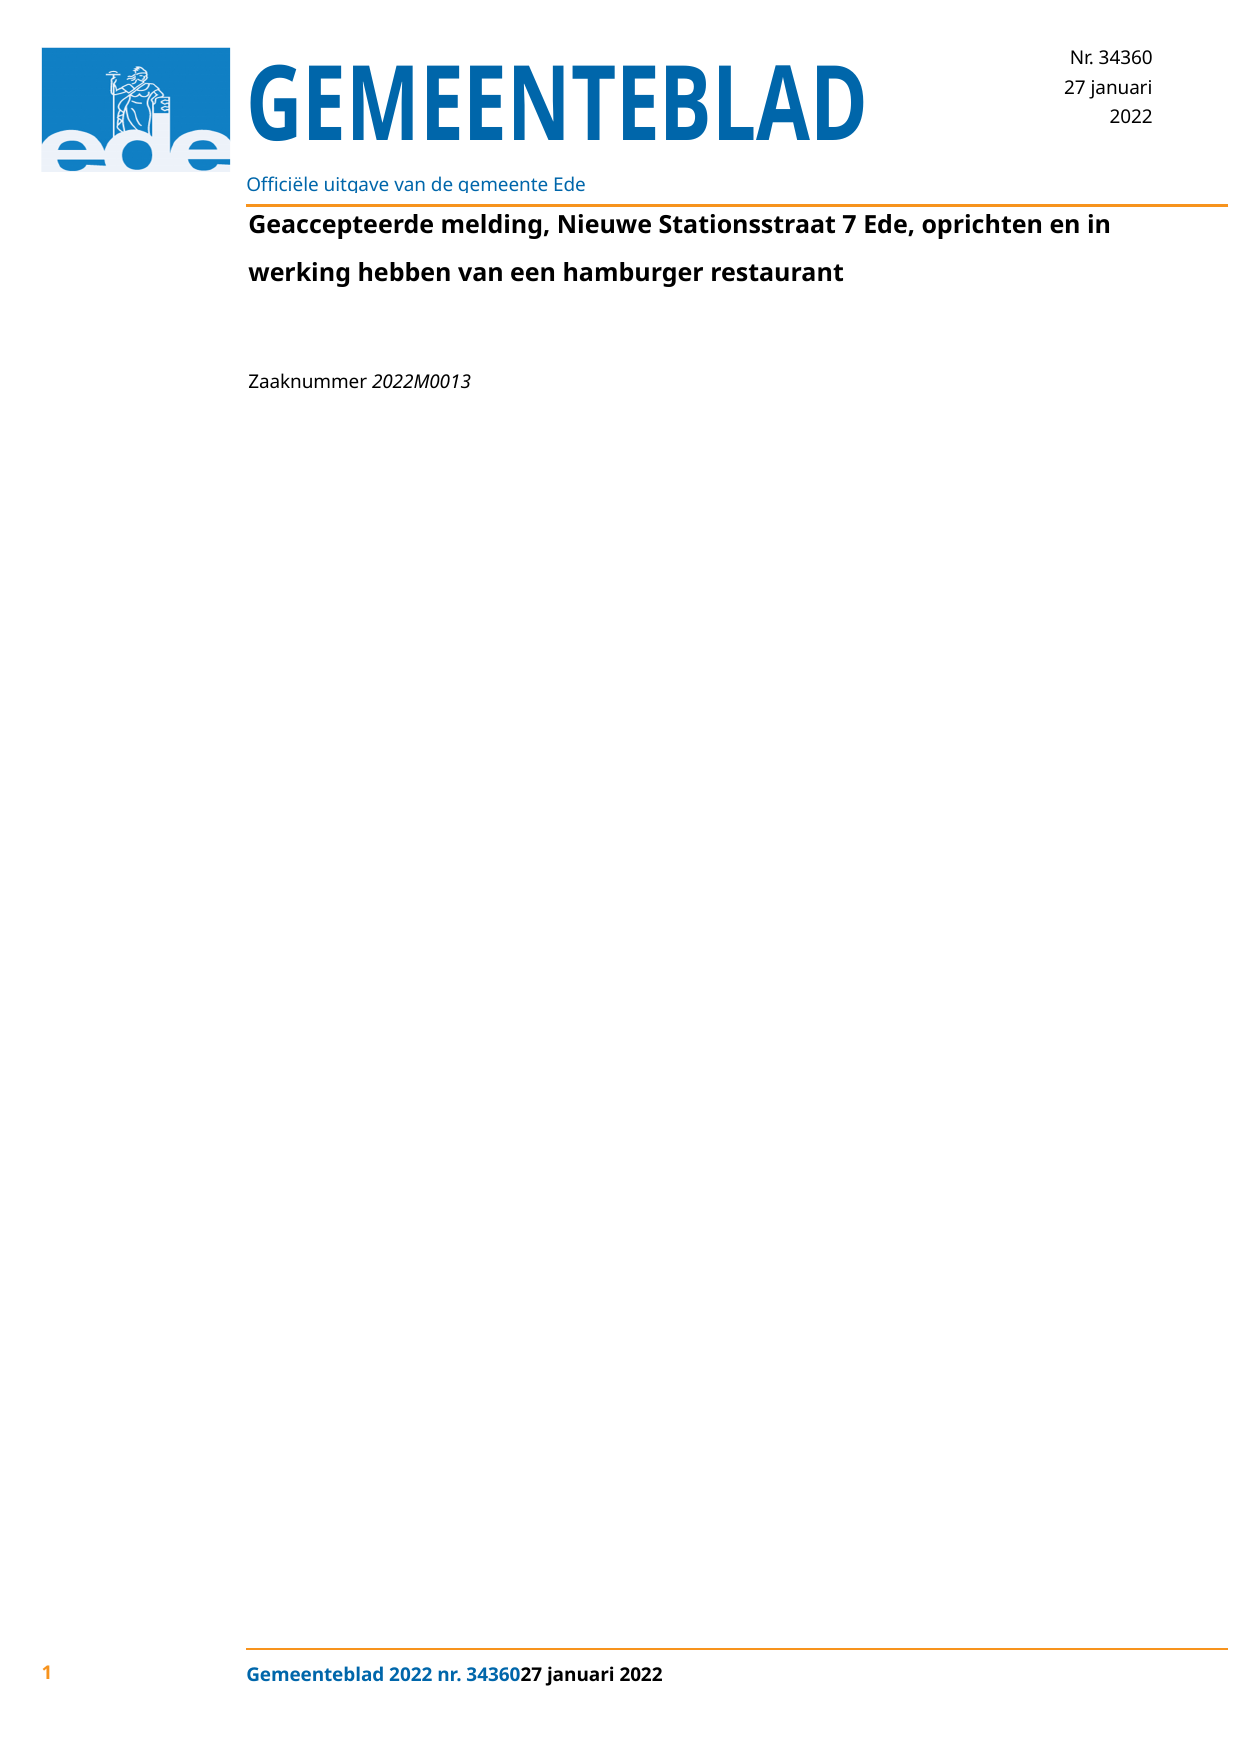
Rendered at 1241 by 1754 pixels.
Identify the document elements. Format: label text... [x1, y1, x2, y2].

text Geaccepteerde melding, Nieuwe Stationsstraat 7 Ede, oprichten en in werking hebben van een hamburger restaurant [248, 207, 1152, 288]
picture [41, 47, 231, 172]
text Zaaknummer 2022M0013 [248, 368, 1152, 394]
